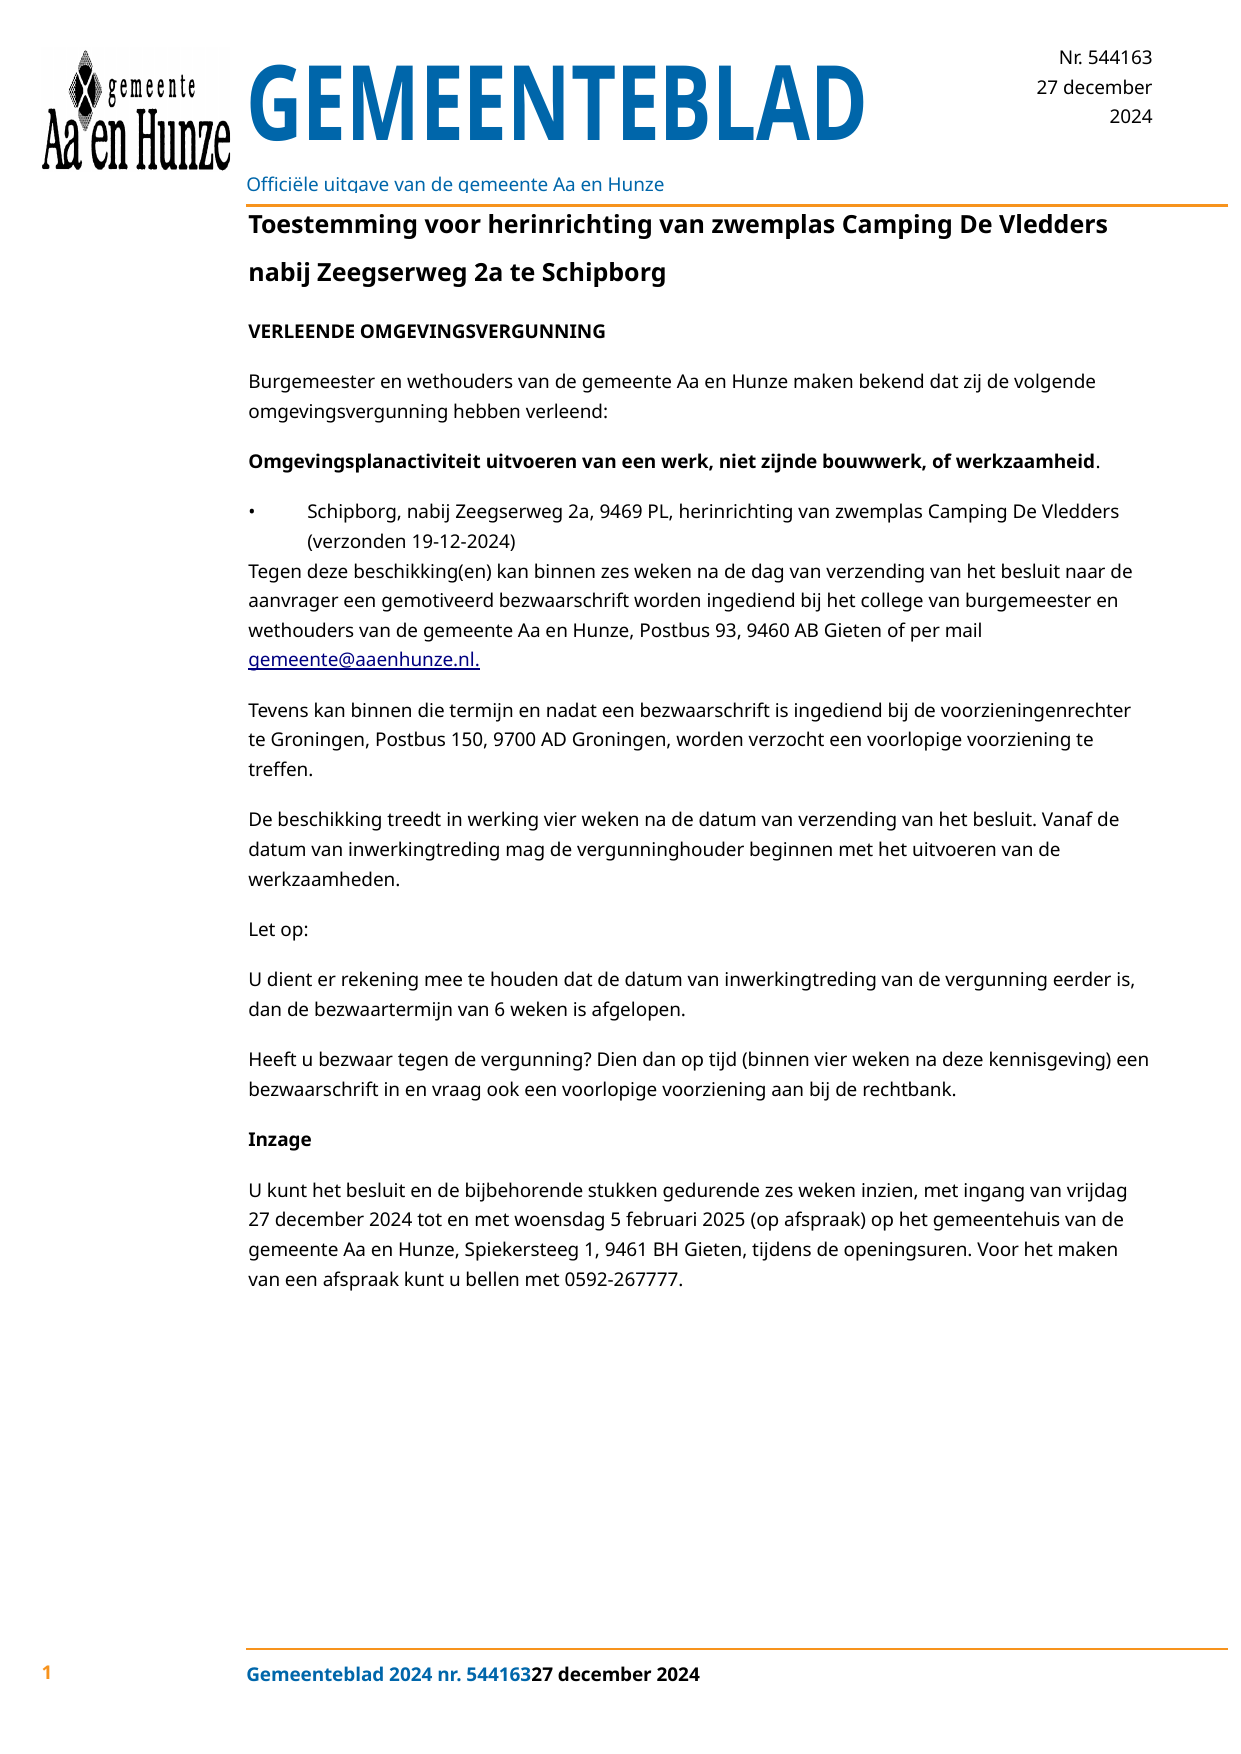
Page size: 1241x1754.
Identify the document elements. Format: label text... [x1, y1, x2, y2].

text U kunt het besluit en de bijbehorende stukken gedurende zes weken inzien, met ingang van vrijdag 27 december 2024 tot en met woensdag 5 februari 2025 (op afspraak) op het gemeentehuis van de gemeente Aa en Hunze, Spiekersteeg 1, 9461 BH Gieten, tijdens de openingsuren. Voor het maken van een afspraak kunt u bellen met 0592-267777. [248, 1177, 1152, 1292]
text VERLEENDE OMGEVINGSVERGUNNING [248, 318, 1152, 344]
list Schipborg, nabij Zeegserweg 2a, 9469 PL, herinrichting van zwemplas Camping De Vledders (verzonden 19-12-2024) [248, 499, 1152, 554]
picture [41, 47, 231, 172]
text U dient er rekening mee te houden dat de datum van inwerkingtreding van de vergunning eerder is, dan de bezwaartermijn van 6 weken is afgelopen. [248, 967, 1152, 1022]
text Tegen deze beschikking(en) kan binnen zes weken na de dag van verzending van het besluit naar de aanvrager een gemotiveerd bezwaarschrift worden ingediend bij het college van burgemeester en wethouders van de gemeente Aa en Hunze, Postbus 93, 9460 AB Gieten of per mail gemeente@aaenhunze.nl. [248, 558, 1152, 672]
text De beschikking treedt in werking vier weken na de datum van verzending van het besluit. Vanaf de datum van inwerkingtreding mag de vergunninghouder beginnen met het uitvoeren van de werkzaamheden. [248, 807, 1152, 892]
text Inzage [248, 1127, 1152, 1152]
text Omgevingsplanactiviteit uitvoeren van een werk, niet zijnde bouwwerk, of werkzaamheid. [248, 448, 1152, 474]
text Toestemming voor herinrichting van zwemplas Camping De Vledders nabij Zeegserweg 2a te Schipborg [248, 207, 1152, 288]
text Burgemeester en wethouders van de gemeente Aa en Hunze maken bekend dat zij de volgende omgevingsvergunning hebben verleend: [248, 368, 1152, 424]
text Tevens kan binnen die termijn en nadat een bezwaarschrift is ingediend bij de voorzieningenrechter te Groningen, Postbus 150, 9700 AD Groningen, worden verzocht een voorlopige voorziening te treffen. [248, 697, 1152, 782]
text Heeft u bezwaar tegen de vergunning? Dien dan op tijd (binnen vier weken na deze kennisgeving) een bezwaarschrift in en vraag ook een voorlopige voorziening aan bij de rechtbank. [248, 1047, 1152, 1102]
text Let op: [248, 916, 1152, 942]
